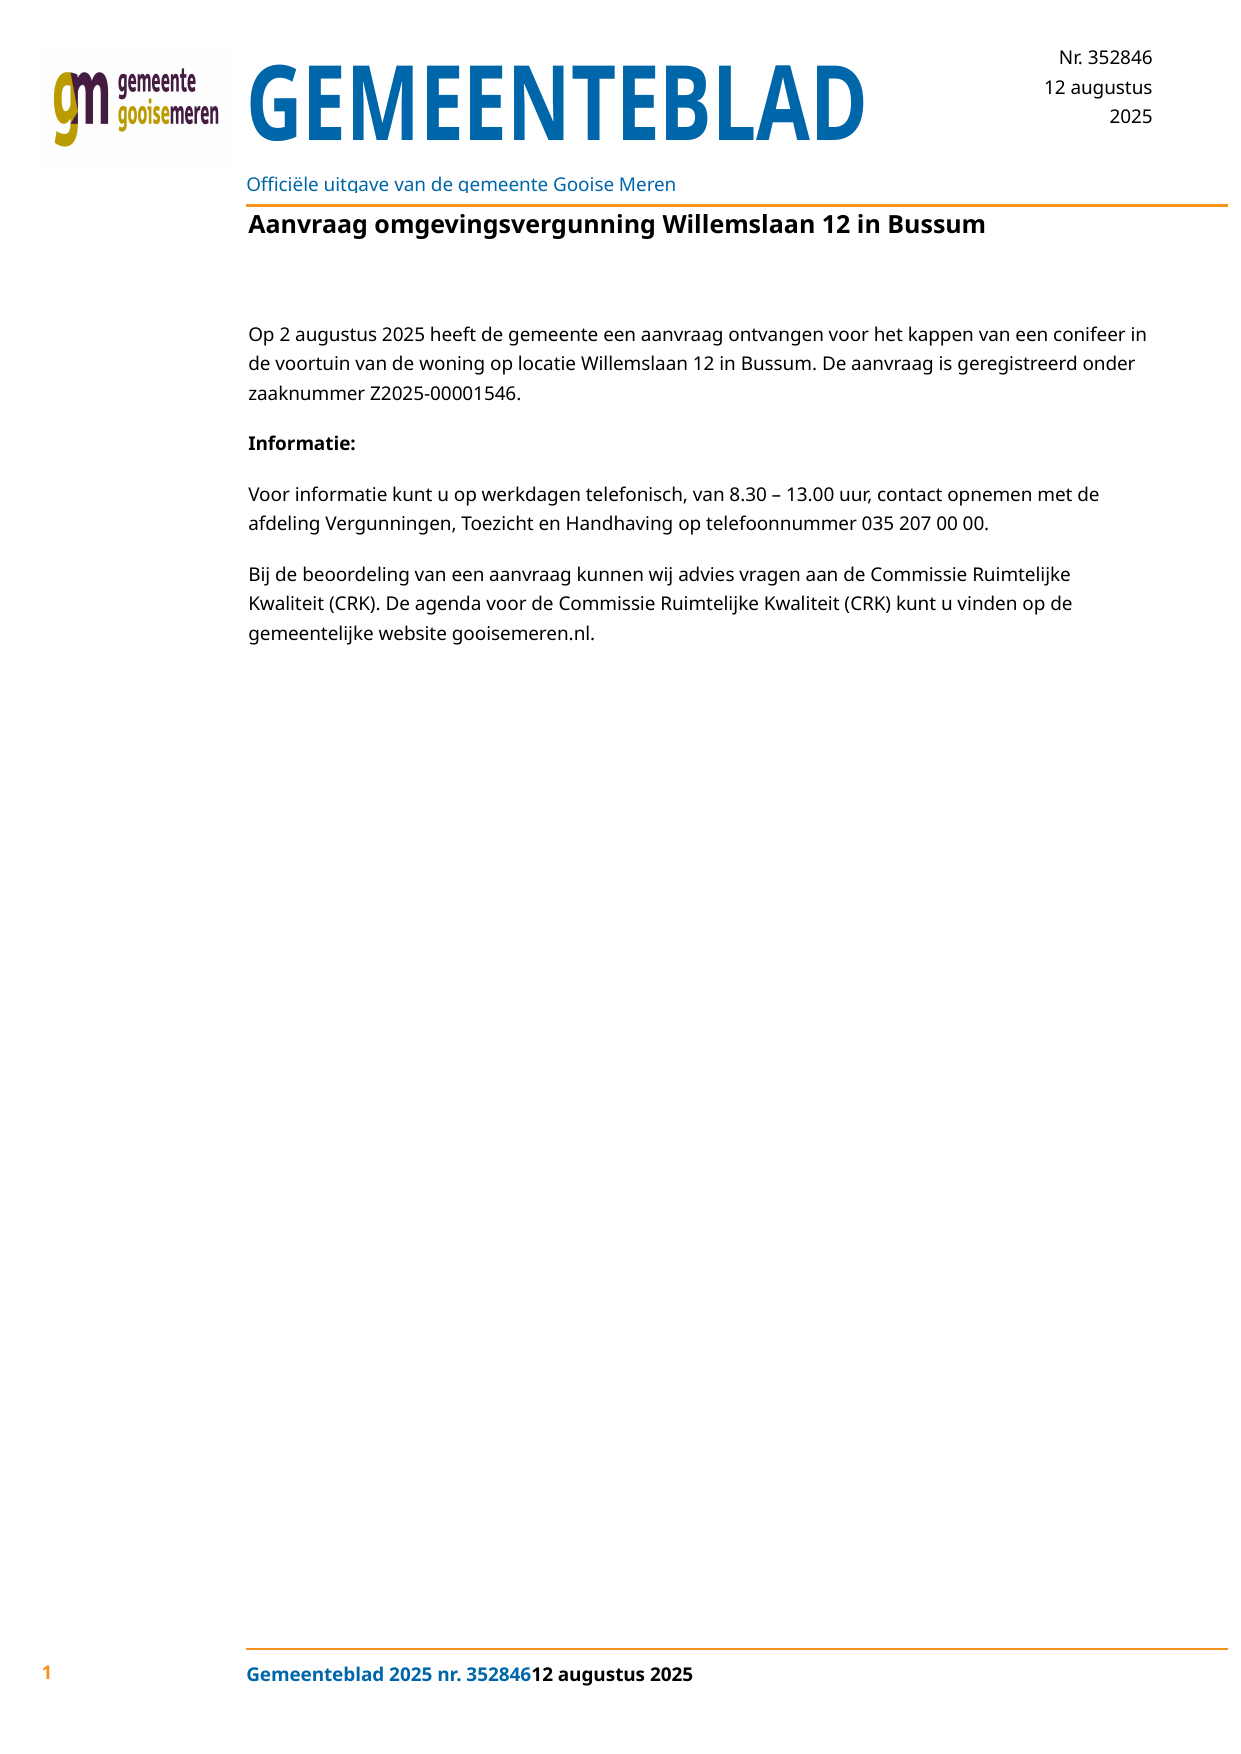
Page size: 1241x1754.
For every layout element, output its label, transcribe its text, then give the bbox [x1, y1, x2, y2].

text Op 2 augustus 2025 heeft de gemeente een aanvraag ontvangen voor het kappen van een conifeer in de voortuin van de woning op locatie Willemslaan 12 in Bussum. De aanvraag is geregistreerd onder zaaknummer Z2025-00001546. [248, 321, 1152, 406]
picture [41, 47, 231, 172]
text Bij de beoordeling van een aanvraag kunnen wij advies vragen aan de Commissie Ruimtelijke Kwaliteit (CRK). De agenda voor de Commissie Ruimtelijke Kwaliteit (CRK) kunt u vinden op de gemeentelijke website gooisemeren.nl. [248, 561, 1152, 646]
text Informatie: [248, 430, 1152, 456]
text Voor informatie kunt u op werkdagen telefonisch, van 8.30 – 13.00 uur, contact opnemen met de afdeling Vergunningen, Toezicht en Handhaving op telefoonnummer 035 207 00 00. [248, 481, 1152, 536]
text Aanvraag omgevingsvergunning Willemslaan 12 in Bussum [248, 207, 1152, 241]
